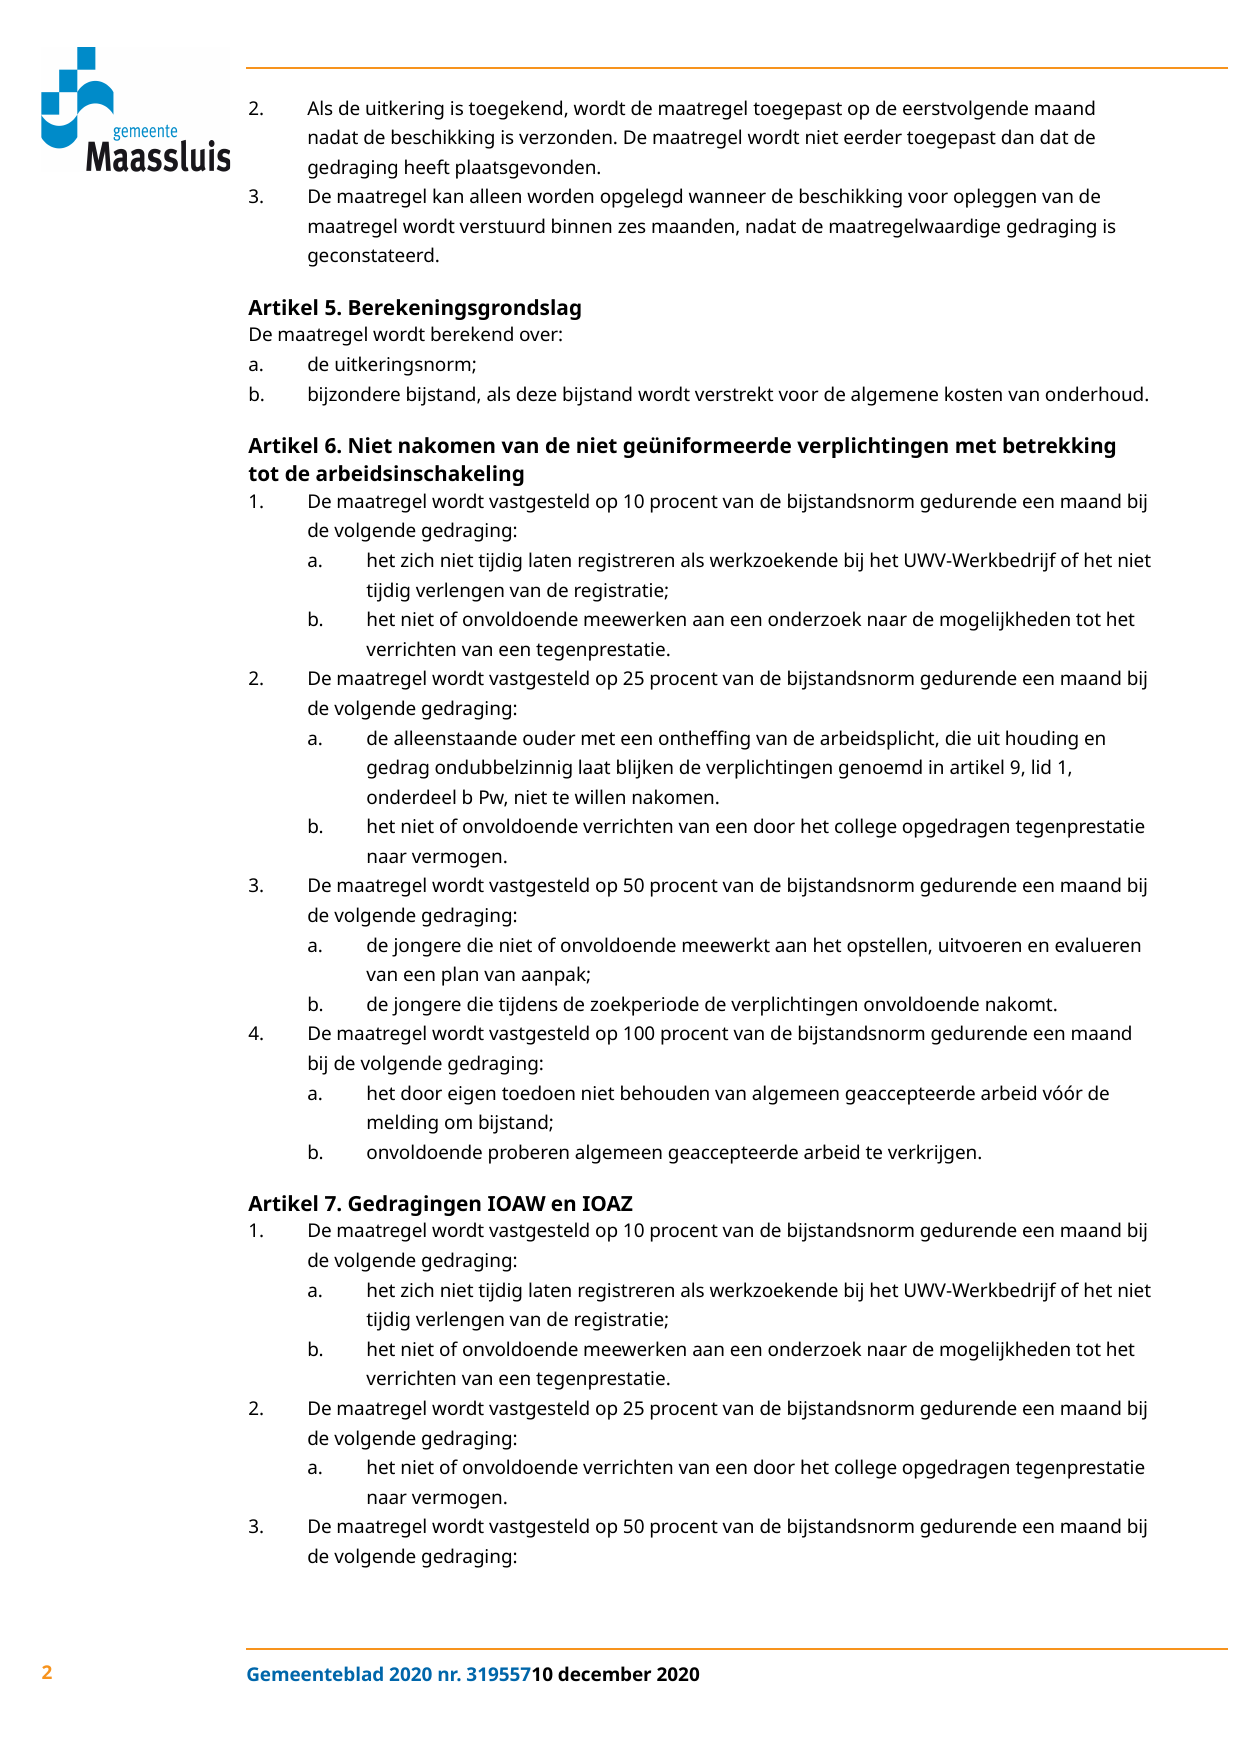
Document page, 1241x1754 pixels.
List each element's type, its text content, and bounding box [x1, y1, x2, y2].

list het zich niet tijdig laten registreren als werkzoekende bij het UWV-Werkbedrijf of het niet tijdig verlengen van de registratie; [307, 1277, 1152, 1332]
picture [41, 47, 77, 92]
list de alleenstaande ouder met een ontheffing van de arbeidsplicht, die uit houding en gedrag ondubbelzinnig laat blijken de verplichtingen genoemd in artikel 9, lid 1, onderdeel b Pw, niet te willen nakomen. [307, 725, 1152, 809]
list het niet of onvoldoende verrichten van een door het college opgedragen tegenprestatie naar vermogen. [307, 1454, 1152, 1510]
text Artikel 5. Berekeningsgrondslag [248, 293, 1152, 322]
list De maatregel wordt vastgesteld op 50 procent van de bijstandsnorm gedurende een maand bij de volgende gedraging: [248, 1513, 1152, 1569]
list de uitkeringsnorm; [248, 351, 1152, 377]
list onvoldoende proberen algemeen geaccepteerde arbeid te verkrijgen. [307, 1139, 1152, 1164]
list de jongere die tijdens de zoekperiode de verplichtingen onvoldoende nakomt. [307, 991, 1152, 1017]
list het niet of onvoldoende verrichten van een door het college opgedragen tegenprestatie naar vermogen. [307, 813, 1152, 869]
list het niet of onvoldoende meewerken aan een onderzoek naar de mogelijkheden tot het verrichten van een tegenprestatie. [307, 1336, 1152, 1391]
text Artikel 7. Gedragingen IOAW en IOAZ [248, 1189, 1152, 1218]
list De maatregel wordt vastgesteld op 10 procent van de bijstandsnorm gedurende een maand bij de volgende gedraging: [248, 488, 1152, 543]
list het zich niet tijdig laten registreren als werkzoekende bij het UWV-Werkbedrijf of het niet tijdig verlengen van de registratie; [307, 547, 1152, 602]
list De maatregel wordt vastgesteld op 10 procent van de bijstandsnorm gedurende een maand bij de volgende gedraging: [248, 1218, 1152, 1273]
text De maatregel wordt berekend over: [248, 322, 1152, 347]
list De maatregel wordt vastgesteld op 100 procent van de bijstandsnorm gedurende een maand bij de volgende gedraging: [248, 1021, 1152, 1076]
list De maatregel wordt vastgesteld op 25 procent van de bijstandsnorm gedurende een maand bij de volgende gedraging: [248, 1395, 1152, 1451]
list Als de uitkering is toegekend, wordt de maatregel toegepast op de eerstvolgende maand nadat de beschikking is verzonden. De maatregel wordt niet eerder toegepast dan dat de gedraging heeft plaatsgevonden. [248, 95, 1152, 180]
picture [41, 47, 231, 172]
list De maatregel wordt vastgesteld op 50 procent van de bijstandsnorm gedurende een maand bij de volgende gedraging: [248, 873, 1152, 928]
text Artikel 6. Niet nakomen van de niet geüniformeerde verplichtingen met betrekking tot de arbeidsinschakeling [248, 431, 1152, 488]
list De maatregel kan alleen worden opgelegd wanneer de beschikking voor opleggen van de maatregel wordt verstuurd binnen zes maanden, nadat de maatregelwaardige gedraging is geconstateerd. [248, 183, 1152, 268]
list de jongere die niet of onvoldoende meewerkt aan het opstellen, uitvoeren en evalueren van een plan van aanpak; [307, 932, 1152, 987]
list het niet of onvoldoende meewerken aan een onderzoek naar de mogelijkheden tot het verrichten van een tegenprestatie. [307, 606, 1152, 662]
list het door eigen toedoen niet behouden van algemeen geaccepteerde arbeid vóór de melding om bijstand; [307, 1080, 1152, 1135]
list De maatregel wordt vastgesteld op 25 procent van de bijstandsnorm gedurende een maand bij de volgende gedraging: [248, 666, 1152, 721]
list bijzondere bijstand, als deze bijstand wordt verstrekt voor de algemene kosten van onderhoud. [248, 381, 1152, 406]
